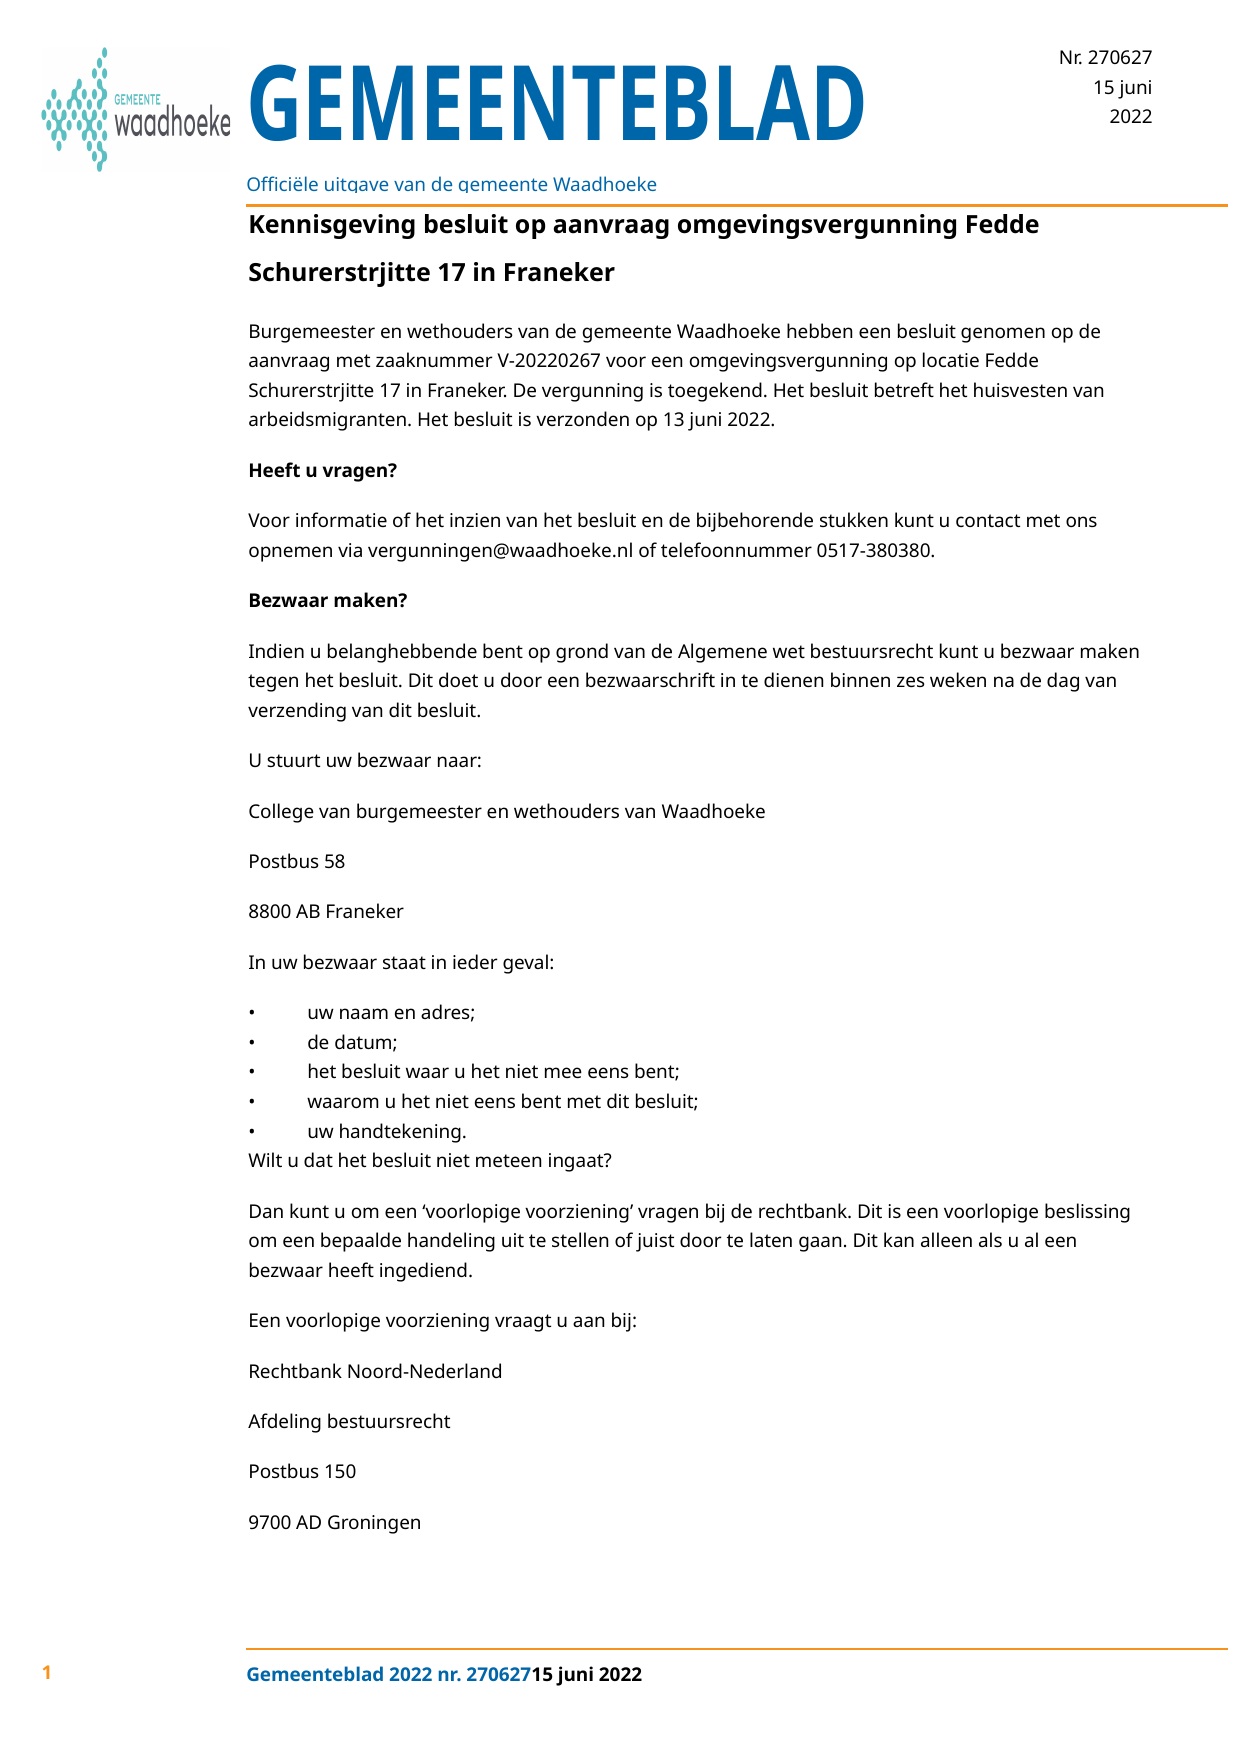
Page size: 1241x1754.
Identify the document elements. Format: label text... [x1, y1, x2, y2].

list uw naam en adres; [248, 999, 1152, 1025]
text U stuurt uw bezwaar naar: [248, 747, 1152, 773]
picture [41, 47, 231, 172]
text Bezwaar maken? [248, 587, 1152, 613]
text Postbus 150 [248, 1459, 1152, 1484]
text Burgemeester en wethouders van de gemeente Waadhoeke hebben een besluit genomen op de aanvraag met zaaknummer V-20220267 voor een omgevingsvergunning op locatie Fedde Schurerstrjitte 17 in Franeker. De vergunning is toegekend. Het besluit betreft het huisvesten van arbeidsmigranten. Het besluit is verzonden op 13 juni 2022. [248, 318, 1152, 432]
list de datum; [248, 1029, 1152, 1055]
text Indien u belanghebbende bent op grond van de Algemene wet bestuursrecht kunt u bezwaar maken tegen het besluit. Dit doet u door een bezwaarschrift in te dienen binnen zes weken na de dag van verzending van dit besluit. [248, 638, 1152, 723]
text Kennisgeving besluit op aanvraag omgevingsvergunning Fedde Schurerstrjitte 17 in Franeker [248, 207, 1152, 288]
text Wilt u dat het besluit niet meteen ingaat? [248, 1147, 1152, 1173]
text Rechtbank Noord-Nederland [248, 1358, 1152, 1384]
text Voor informatie of het inzien van het besluit en de bijbehorende stukken kunt u contact met ons opnemen via vergunningen@waadhoeke.nl of telefoonnummer 0517-380380. [248, 507, 1152, 563]
text 8800 AB Franeker [248, 899, 1152, 924]
text 9700 AD Groningen [248, 1509, 1152, 1535]
list uw handtekening. [248, 1118, 1152, 1144]
text Dan kunt u om een ‘voorlopige voorziening’ vragen bij de rechtbank. Dit is een voorlopige beslissing om een bepaalde handeling uit te stellen of juist door te laten gaan. Dit kan alleen als u al een bezwaar heeft ingediend. [248, 1198, 1152, 1283]
text Postbus 58 [248, 848, 1152, 874]
text Een voorlopige voorziening vraagt u aan bij: [248, 1307, 1152, 1333]
list waarom u het niet eens bent met dit besluit; [248, 1088, 1152, 1114]
text In uw bezwaar staat in ieder geval: [248, 949, 1152, 975]
text College van burgemeester en wethouders van Waadhoeke [248, 798, 1152, 824]
text Afdeling bestuursrecht [248, 1408, 1152, 1434]
list het besluit waar u het niet mee eens bent; [248, 1059, 1152, 1084]
text Heeft u vragen? [248, 457, 1152, 483]
